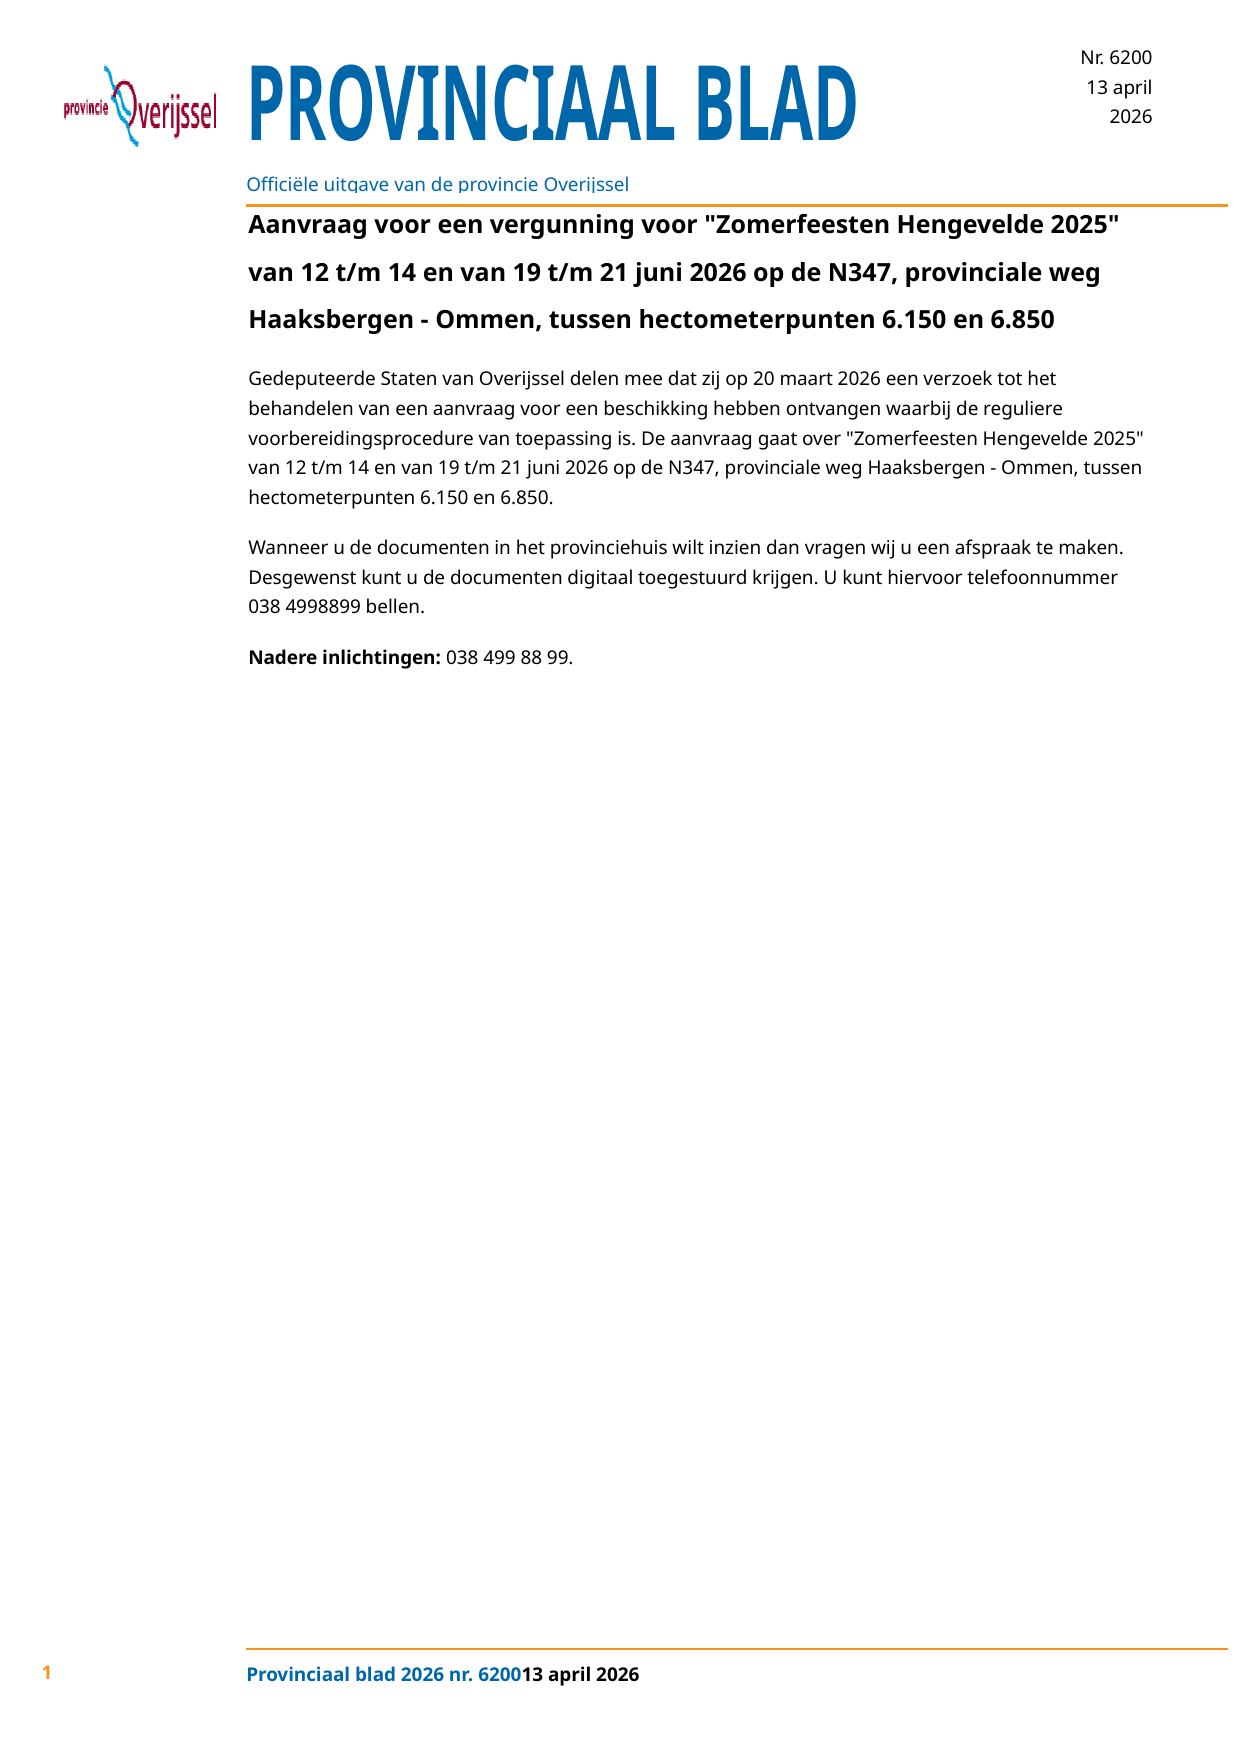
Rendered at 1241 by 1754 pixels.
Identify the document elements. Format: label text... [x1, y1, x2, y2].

text Wanneer u de documenten in het provinciehuis wilt inzien dan vragen wij u een afspraak te maken. Desgewenst kunt u de documenten digitaal toegestuurd krijgen. U kunt hiervoor telefoonnummer 038 4998899 bellen. [248, 534, 1152, 619]
text Gedeputeerde Staten van Overijssel delen mee dat zij op 20 maart 2026 een verzoek tot het behandelen van een aanvraag voor een beschikking hebben ontvangen waarbij de reguliere voorbereidingsprocedure van toepassing is. De aanvraag gaat over "Zomerfeesten Hengevelde 2025" van 12 t/m 14 en van 19 t/m 21 juni 2026 op de N347, provinciale weg Haaksbergen - Ommen, tussen hectometerpunten 6.150 en 6.850. [248, 366, 1152, 509]
text Nadere inlichtingen: 038 499 88 99. [248, 644, 1152, 669]
text Aanvraag voor een vergunning voor "Zomerfeesten Hengevelde 2025" van 12 t/m 14 en van 19 t/m 21 juni 2026 op de N347, provinciale weg Haaksbergen - Ommen, tussen hectometerpunten 6.150 en 6.850 [248, 207, 1152, 336]
picture [41, 47, 231, 172]
